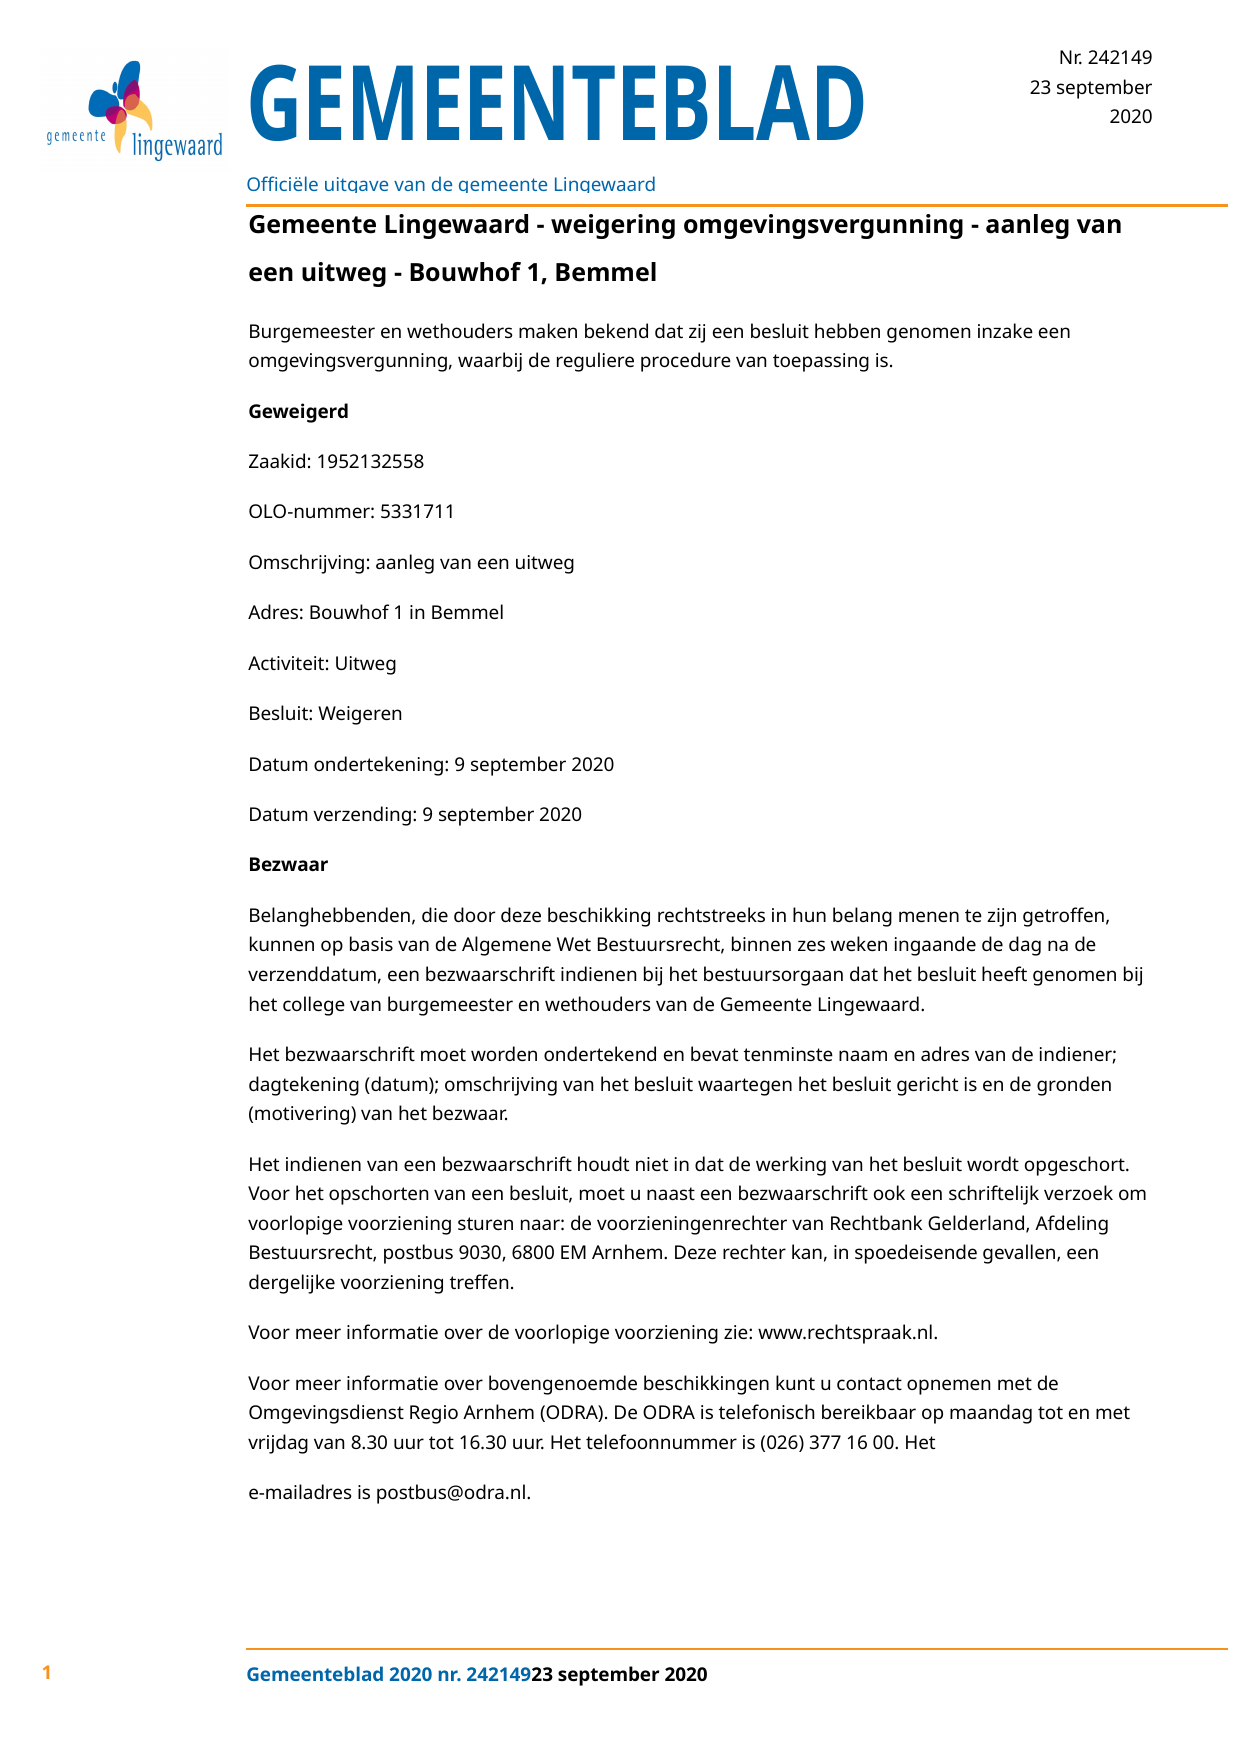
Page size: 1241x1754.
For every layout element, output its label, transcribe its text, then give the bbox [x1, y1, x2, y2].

text Burgemeester en wethouders maken bekend dat zij een besluit hebben genomen inzake een omgevingsvergunning, waarbij de reguliere procedure van toepassing is. [248, 318, 1152, 373]
text Omschrijving: aanleg van een uitweg [248, 549, 1152, 575]
text Zaakid: 1952132558 [248, 448, 1152, 474]
text Bezwaar [248, 852, 1152, 877]
text Het indienen van een bezwaarschrift houdt niet in dat de werking van het besluit wordt opgeschort. Voor het opschorten van een besluit, moet u naast een bezwaarschrift ook een schriftelijk verzoek om voorlopige voorziening sturen naar: de voorzieningenrechter van Rechtbank Gelderland, Afdeling Bestuursrecht, postbus 9030, 6800 EM Arnhem. Deze rechter kan, in spoedeisende gevallen, een dergelijke voorziening treffen. [248, 1151, 1152, 1295]
text Datum verzending: 9 september 2020 [248, 801, 1152, 827]
text Belanghebbenden, die door deze beschikking rechtstreeks in hun belang menen te zijn getroffen, kunnen op basis van de Algemene Wet Bestuursrecht, binnen zes weken ingaande de dag na de verzenddatum, een bezwaarschrift indienen bij het bestuursorgaan dat het besluit heeft genomen bij het college van burgemeester en wethouders van de Gemeente Lingewaard. [248, 902, 1152, 1017]
text Datum ondertekening: 9 september 2020 [248, 751, 1152, 777]
text Geweigerd [248, 398, 1152, 424]
text Besluit: Weigeren [248, 700, 1152, 726]
text Voor meer informatie over de voorlopige voorziening zie: www.rechtspraak.nl. [248, 1319, 1152, 1345]
text Het bezwaarschrift moet worden ondertekend en bevat tenminste naam en adres van de indiener; dagtekening (datum); omschrijving van het besluit waartegen het besluit gericht is en de gronden (motivering) van het bezwaar. [248, 1041, 1152, 1126]
picture [41, 47, 231, 172]
text Activiteit: Uitweg [248, 650, 1152, 676]
text e-mailadres is postbus@odra.nl. [248, 1479, 1152, 1505]
text OLO-nummer: 5331711 [248, 499, 1152, 524]
text Adres: Bouwhof 1 in Bemmel [248, 599, 1152, 625]
text Voor meer informatie over bovengenoemde beschikkingen kunt u contact opnemen met de Omgevingsdienst Regio Arnhem (ODRA). De ODRA is telefonisch bereikbaar op maandag tot en met vrijdag van 8.30 uur tot 16.30 uur. Het telefoonnummer is (026) 377 16 00. Het [248, 1370, 1152, 1455]
text Gemeente Lingewaard - weigering omgevingsvergunning - aanleg van een uitweg - Bouwhof 1, Bemmel [248, 207, 1152, 288]
